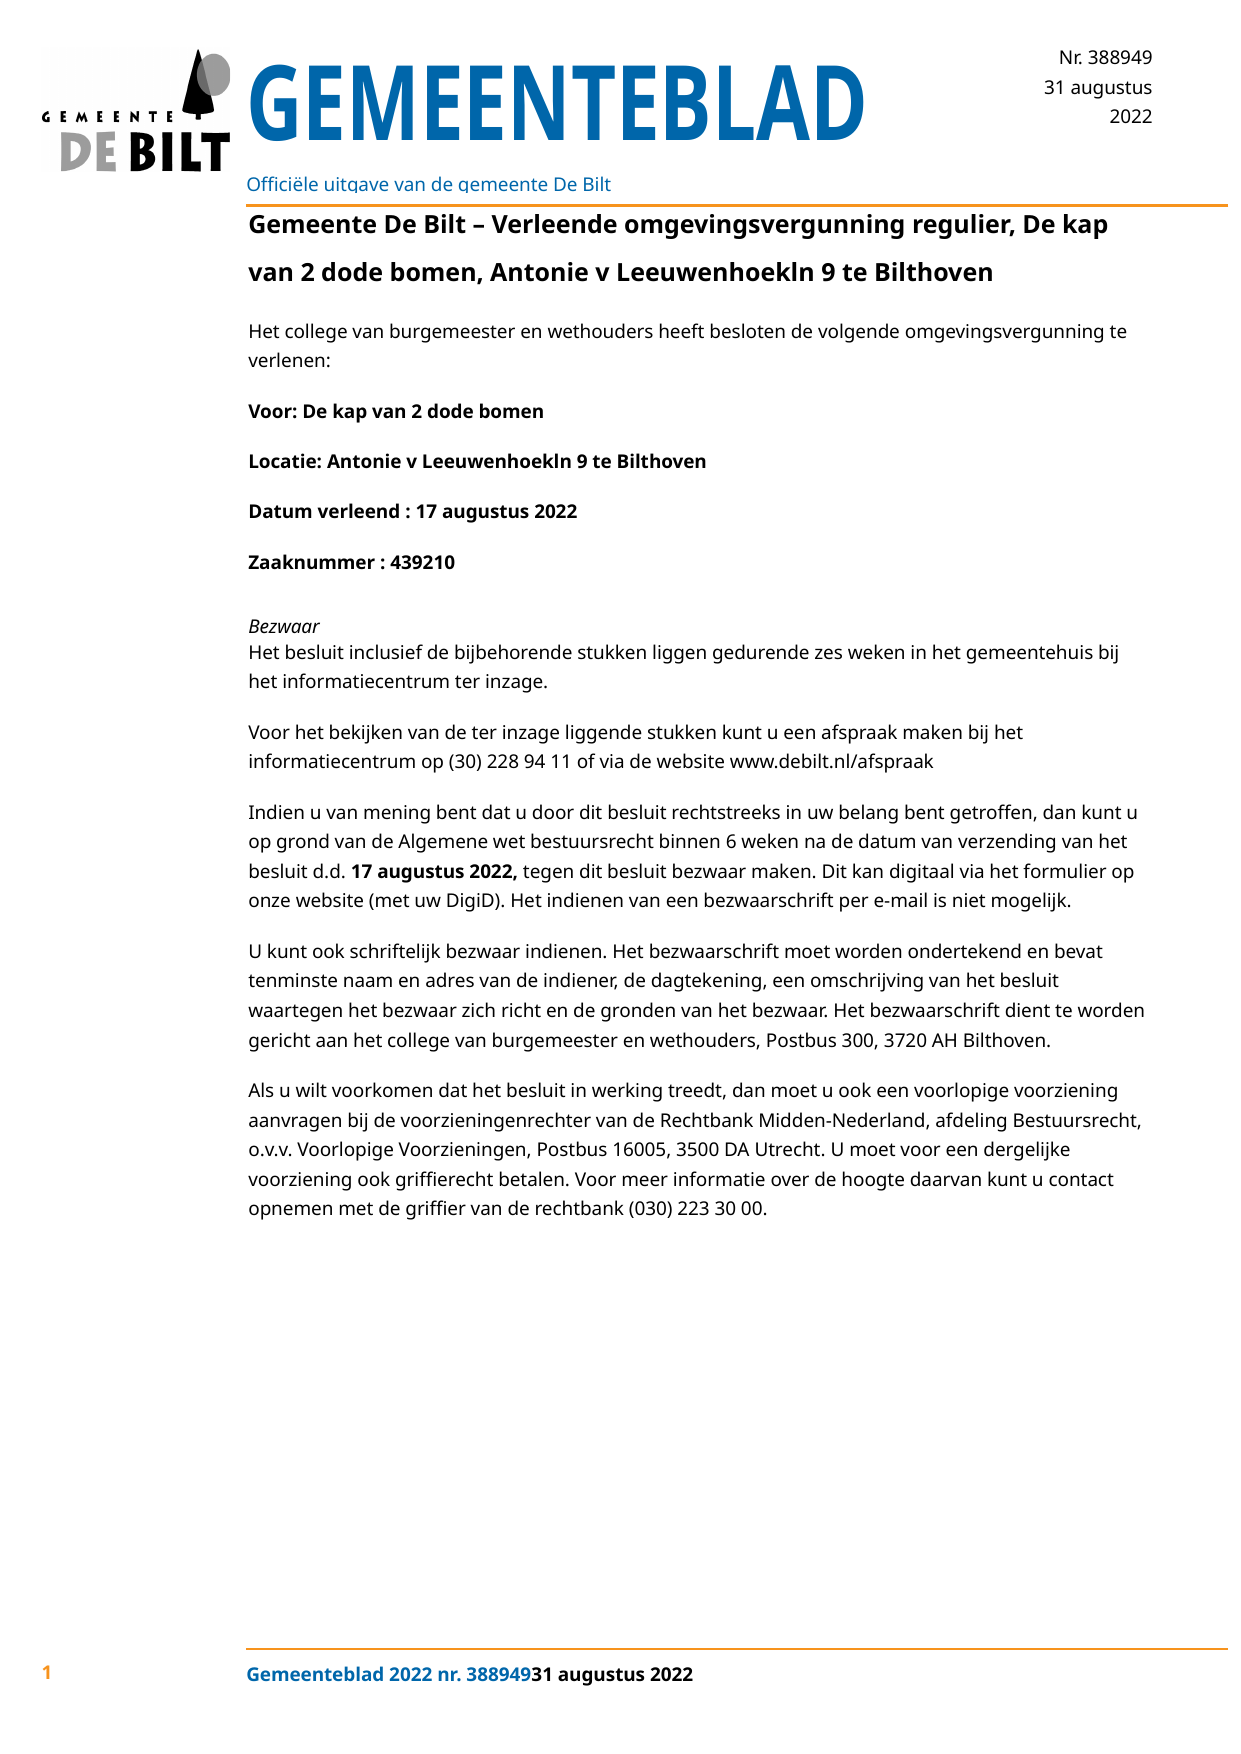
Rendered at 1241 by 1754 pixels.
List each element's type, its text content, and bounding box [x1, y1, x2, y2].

text Het besluit inclusief de bijbehorende stukken liggen gedurende zes weken in het gemeentehuis bij het informatiecentrum ter inzage. [248, 639, 1152, 694]
text Voor het bekijken van de ter inzage liggende stukken kunt u een afspraak maken bij het informatiecentrum op (30) 228 94 11 of via de website www.debilt.nl/afspraak [248, 719, 1152, 774]
text Bezwaar [248, 613, 1152, 639]
text Indien u van mening bent dat u door dit besluit rechtstreeks in uw belang bent getroffen, dan kunt u op grond van de Algemene wet bestuursrecht binnen 6 weken na de datum van verzending van het besluit d.d. 17 augustus 2022, tegen dit besluit bezwaar maken. Dit kan digitaal via het formulier op onze website (met uw DigiD). Het indienen van een bezwaarschrift per e-mail is niet mogelijk. [248, 799, 1152, 913]
text Datum verleend : 17 augustus 2022 [248, 499, 1152, 524]
text Locatie: Antonie v Leeuwenhoekln 9 te Bilthoven [248, 448, 1152, 474]
picture [41, 47, 231, 172]
text Voor: De kap van 2 dode bomen [248, 398, 1152, 424]
text Gemeente De Bilt – Verleende omgevingsvergunning regulier, De kap van 2 dode bomen, Antonie v Leeuwenhoekln 9 te Bilthoven [248, 207, 1152, 288]
text U kunt ook schriftelijk bezwaar indienen. Het bezwaarschrift moet worden ondertekend en bevat tenminste naam en adres van de indiener, de dagtekening, een omschrijving van het besluit waartegen het bezwaar zich richt en de gronden van het bezwaar. Het bezwaarschrift dient te worden gericht aan het college van burgemeester en wethouders, Postbus 300, 3720 AH Bilthoven. [248, 938, 1152, 1052]
text Het college van burgemeester en wethouders heeft besloten de volgende omgevingsvergunning te verlenen: [248, 318, 1152, 373]
text Zaaknummer : 439210 [248, 549, 1152, 575]
text Als u wilt voorkomen dat het besluit in werking treedt, dan moet u ook een voorlopige voorziening aanvragen bij de voorzieningenrechter van de Rechtbank Midden-Nederland, afdeling Bestuursrecht, o.v.v. Voorlopige Voorzieningen, Postbus 16005, 3500 DA Utrecht. U moet voor een dergelijke voorziening ook griffierecht betalen. Voor meer informatie over de hoogte daarvan kunt u contact opnemen met de griffier van de rechtbank (030) 223 30 00. [248, 1077, 1152, 1221]
